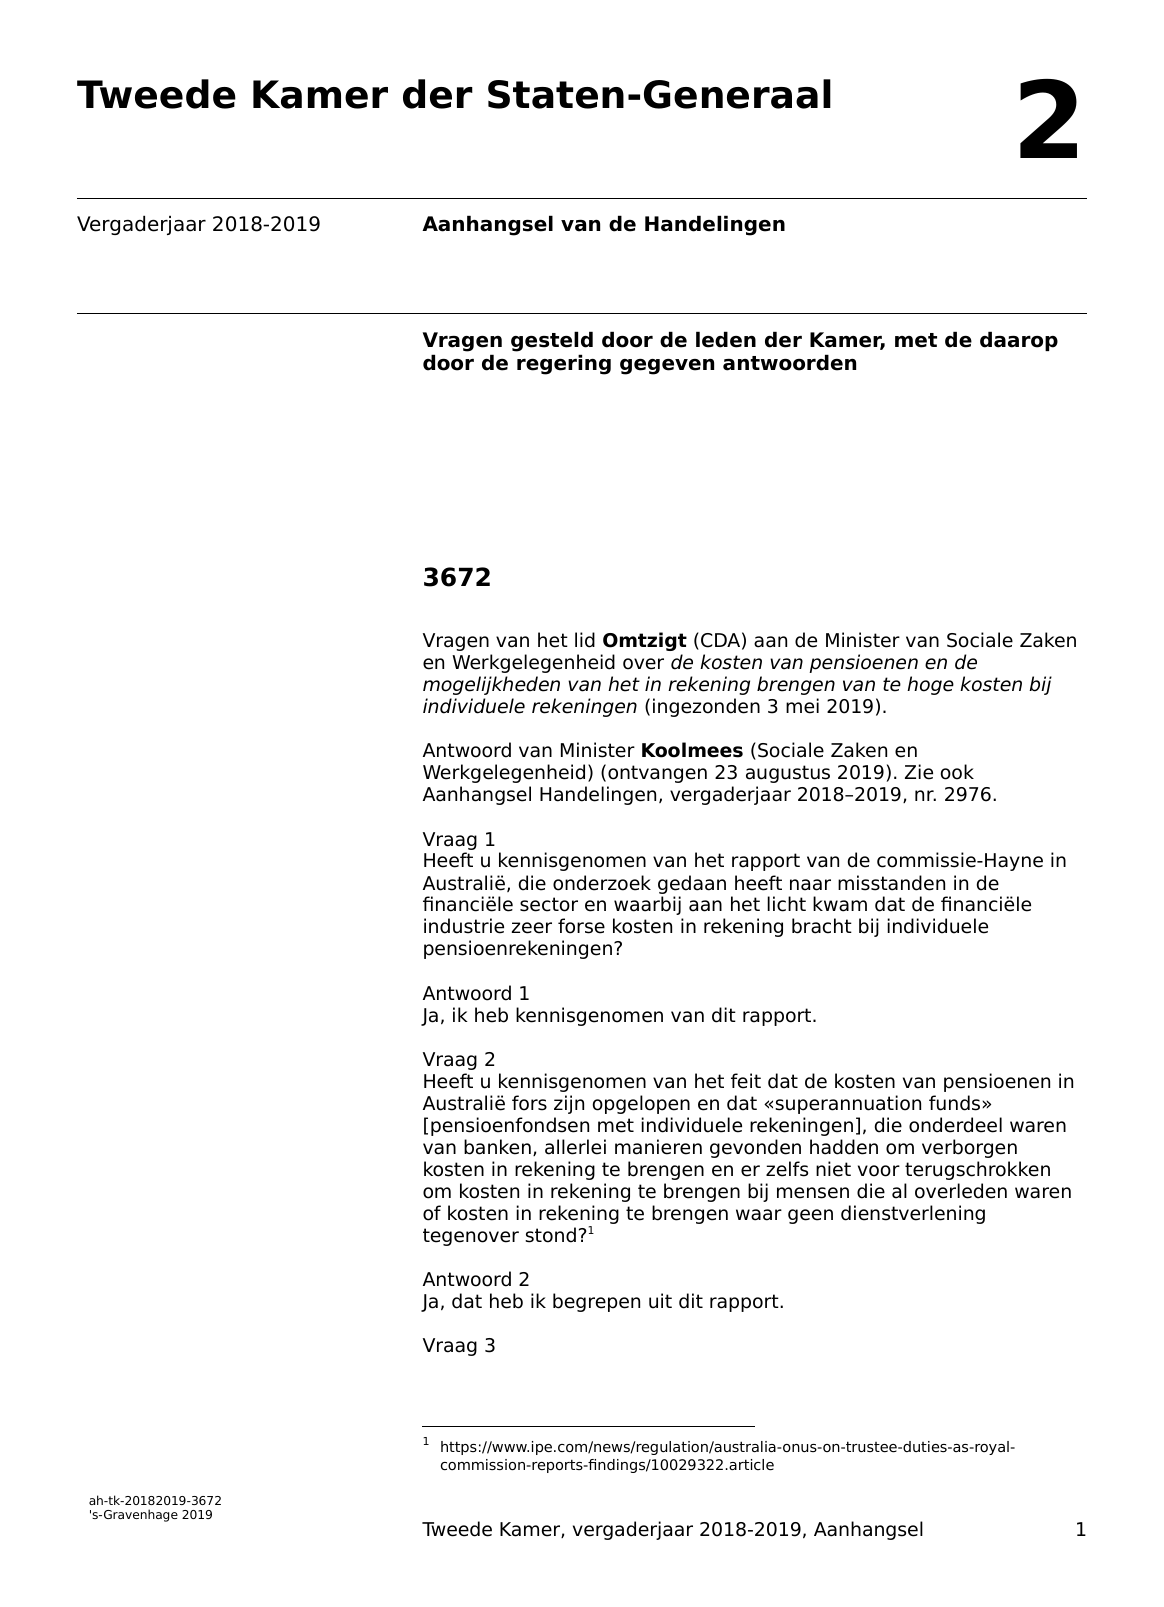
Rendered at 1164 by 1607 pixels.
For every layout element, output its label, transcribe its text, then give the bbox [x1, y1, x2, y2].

text Vraag 1 [422, 828, 1087, 850]
text Antwoord van Minister Koolmees (Sociale Zaken en Werkgelegenheid) (ontvangen 23 augustus 2019). Zie ook Aanhangsel Handelingen, vergaderjaar 2018–2019, nr. 2976. [422, 740, 1087, 806]
text 's-Gravenhage 2019 [88, 1508, 323, 1522]
text 3672 [422, 563, 1087, 592]
table_cell Vergaderjaar 2018-2019 [77, 199, 422, 313]
table_header 2 [886, 59, 1087, 198]
table_cell Vragen gesteld door de leden der Kamer, met de daarop door de regering gegeven antwoorden [422, 314, 1087, 375]
text Vragen van het lid Omtzigt (CDA) aan de Minister van Sociale Zaken en Werkgelegenheid over de kosten van pensioenen en de mogelijkheden van het in rekening brengen van te hoge kosten bij individuele rekeningen (ingezonden 3 mei 2019). [422, 630, 1087, 718]
text Heeft u kennisgenomen van het rapport van de commissie-Hayne in Australië, die onderzoek gedaan heeft naar misstanden in de financiële sector en waarbij aan het licht kwam dat de financiële industrie zeer forse kosten in rekening bracht bij individuele pensioenrekeningen? [422, 850, 1087, 960]
text Vraag 2 [422, 1049, 1087, 1071]
table_cell [77, 314, 422, 375]
text Antwoord 2 [422, 1269, 1087, 1291]
text Ja, dat heb ik begrepen uit dit rapport. [422, 1291, 1087, 1313]
text ah-tk-20182019-3672 [88, 1494, 323, 1508]
text https://www.ipe.com/news/regulation/australia-onus-on-trustee-duties-as-royal-commission-reports-findings/10029322.article [422, 1435, 1087, 1474]
table_header Tweede Kamer der Staten-Generaal [77, 59, 886, 198]
text Heeft u kennisgenomen van het feit dat de kosten van pensioenen in Australië fors zijn opgelopen en dat «superannuation funds» [pensioenfondsen met individuele rekeningen], die onderdeel waren van banken, allerlei manieren gevonden hadden om verborgen kosten in rekening te brengen en er zelfs niet voor terugschrokken om kosten in rekening te brengen bij mensen die al overleden waren of kosten in rekening te brengen waar geen dienstverlening tegenover stond? [422, 1071, 1087, 1246]
text Antwoord 1 [422, 982, 1087, 1004]
table_cell Aanhangsel van de Handelingen [422, 199, 1087, 313]
text Vraag 3 [422, 1335, 1087, 1357]
text Ja, ik heb kennisgenomen van dit rapport. [422, 1004, 1087, 1026]
